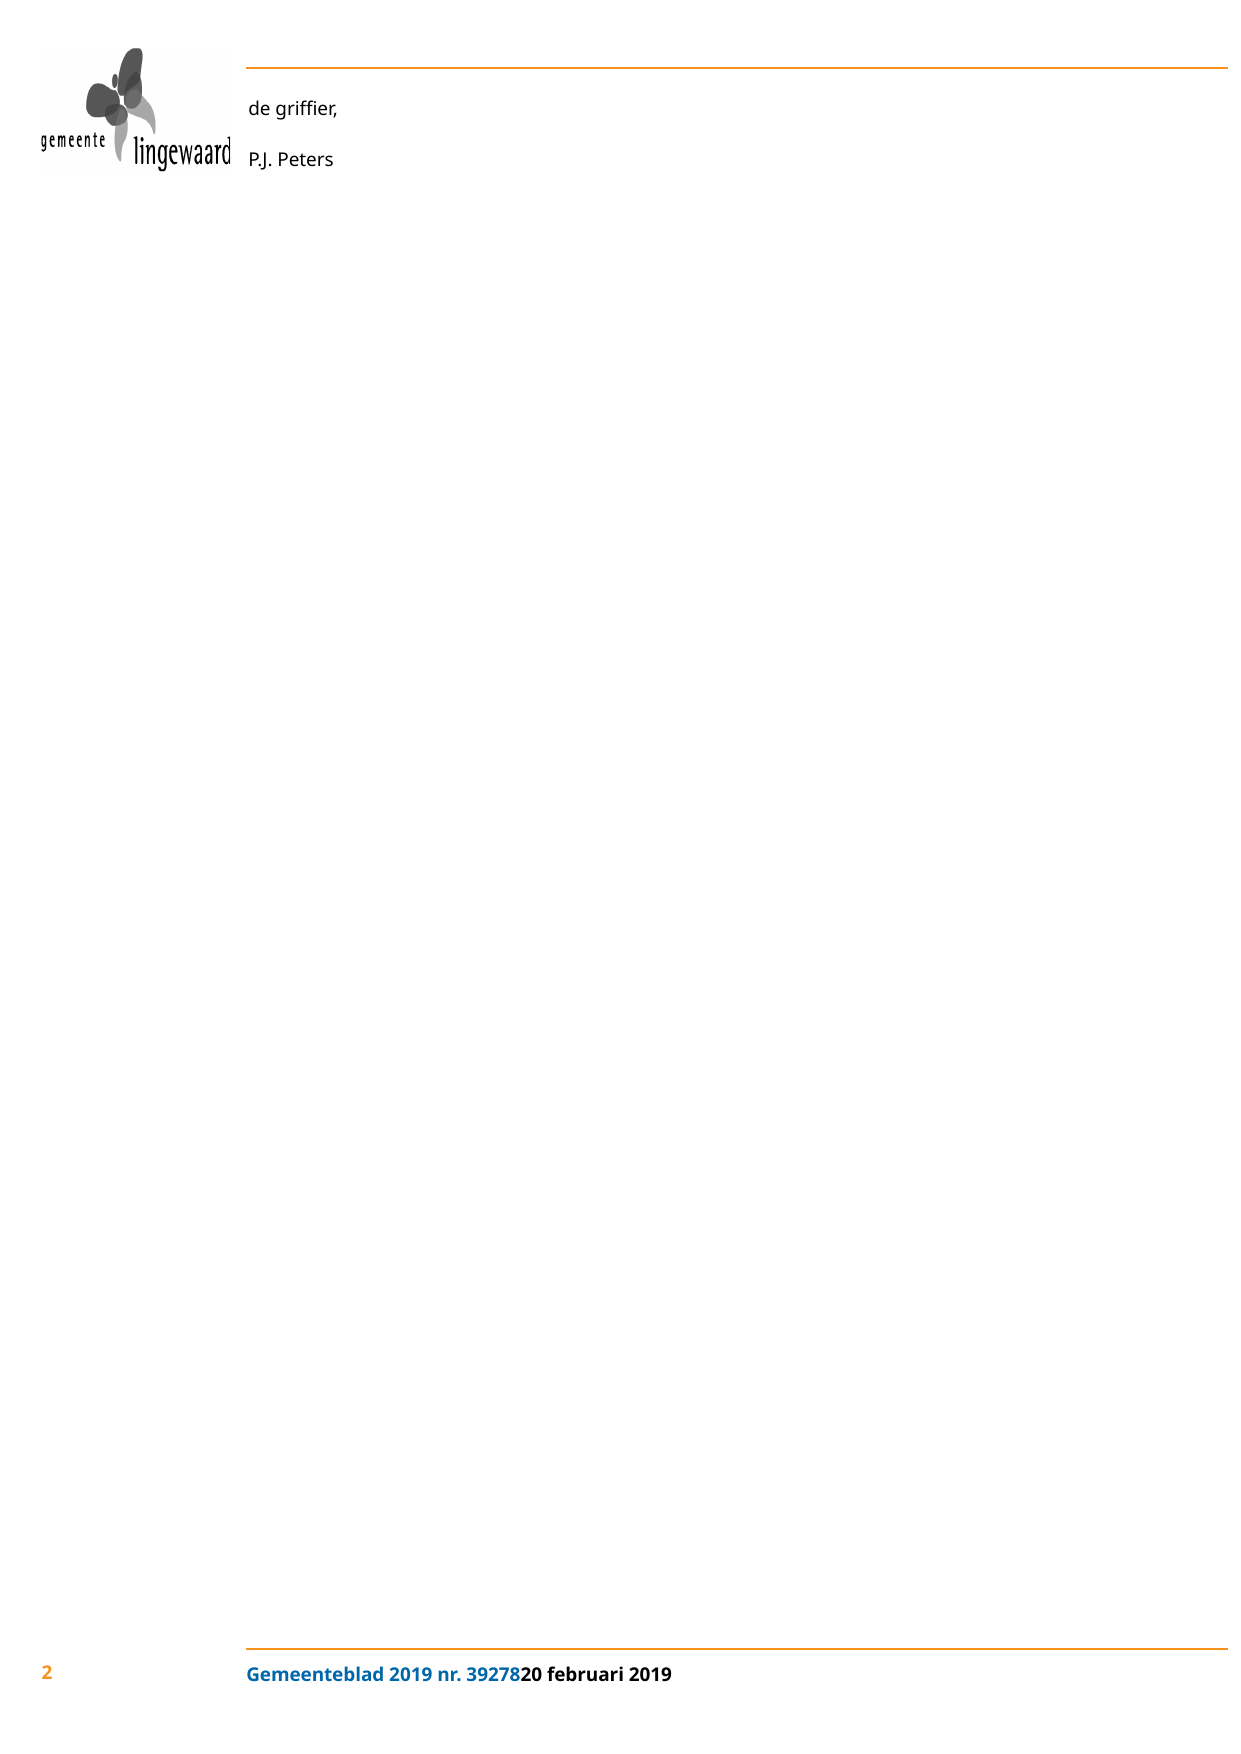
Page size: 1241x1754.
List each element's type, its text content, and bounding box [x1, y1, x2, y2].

text de griffier, [248, 95, 1152, 121]
picture [41, 47, 231, 172]
text P.J. Peters [248, 146, 1152, 172]
